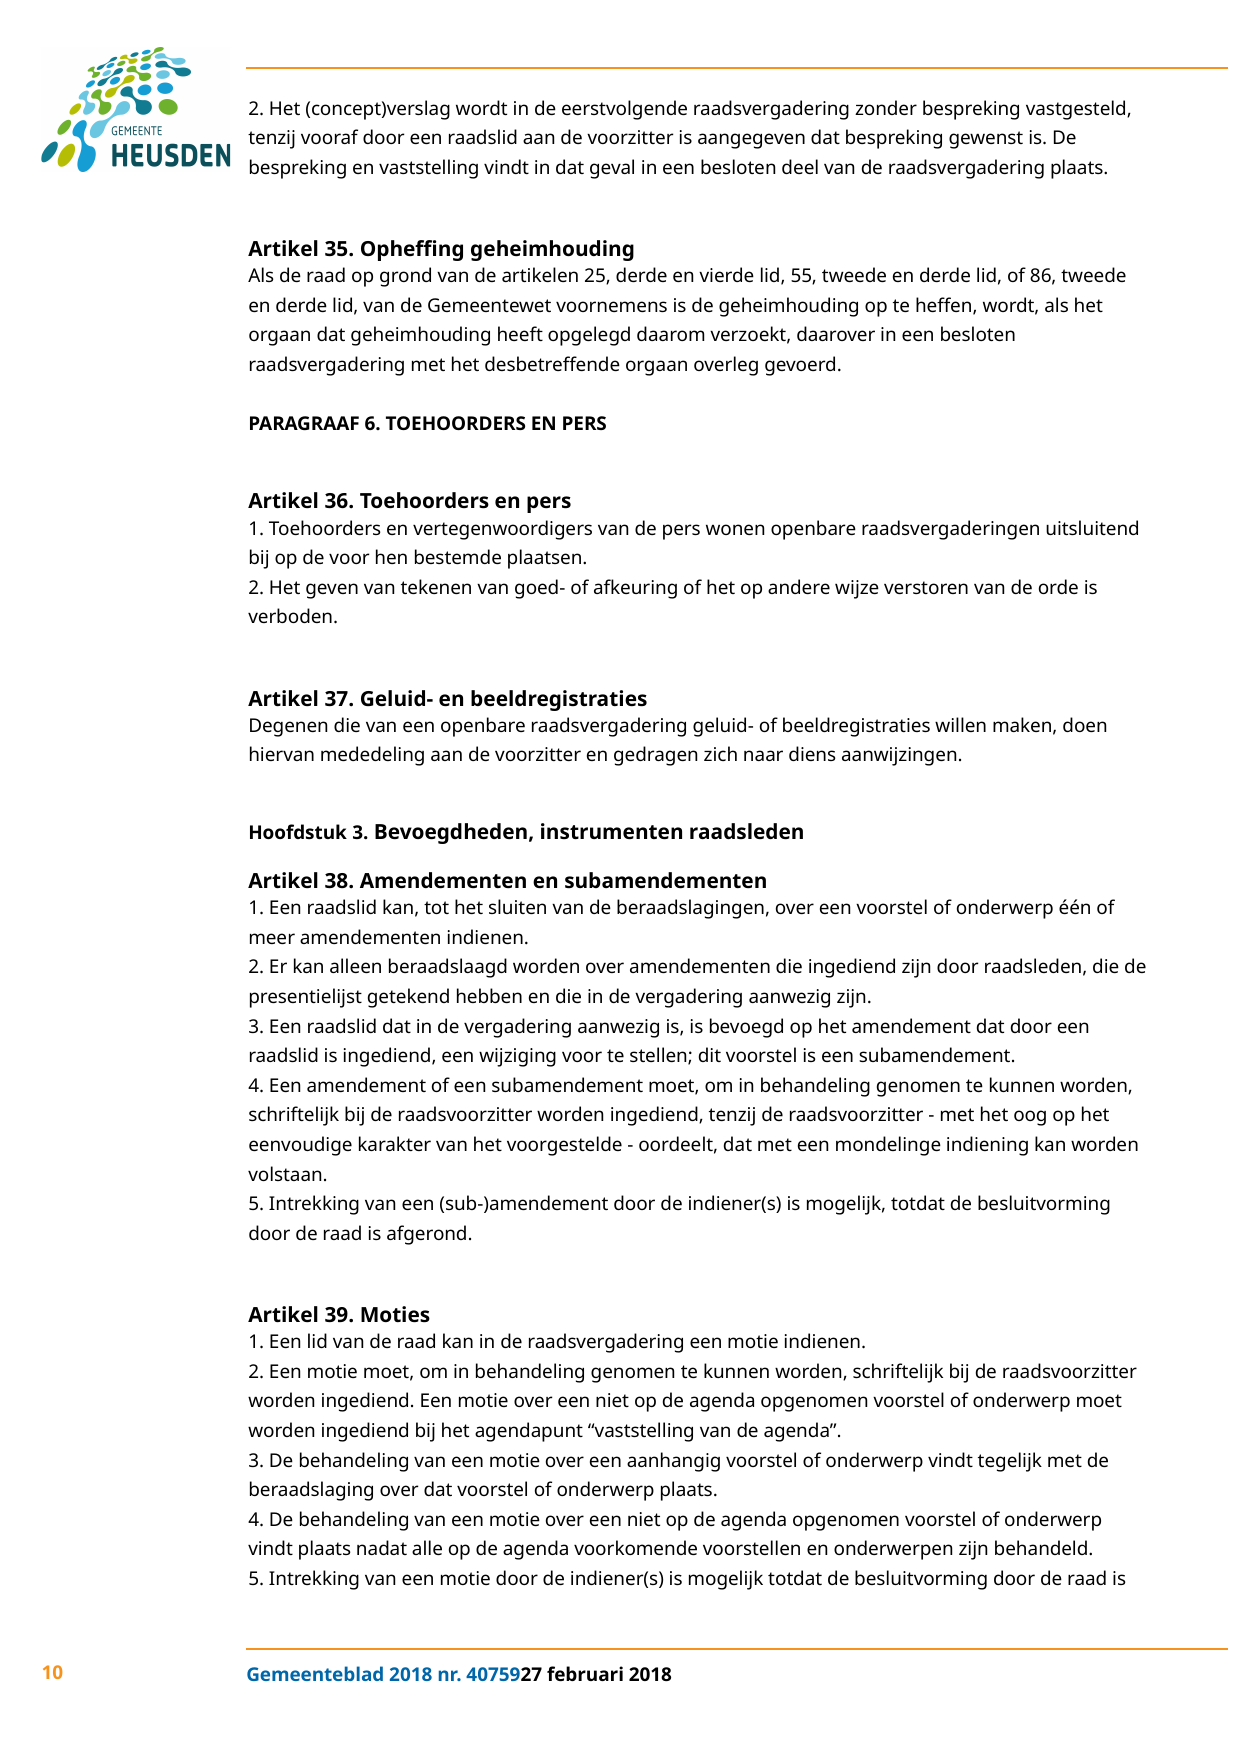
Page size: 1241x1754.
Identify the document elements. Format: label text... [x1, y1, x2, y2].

text Artikel 39. Moties [248, 1300, 1152, 1328]
text 3. De behandeling van een motie over een aanhangig voorstel of onderwerp vindt tegelijk met de beraadslaging over dat voorstel of onderwerp plaats. [248, 1447, 1152, 1502]
text 3. Een raadslid dat in de vergadering aanwezig is, is bevoegd op het amendement dat door een raadslid is ingediend, een wijziging voor te stellen; dit voorstel is een subamendement. [248, 1013, 1152, 1068]
text 1. Een raadslid kan, tot het sluiten van de beraadslagingen, over een voorstel of onderwerp één of meer amendementen indienen. [248, 894, 1152, 950]
text Artikel 38. Amendementen en subamendementen [248, 866, 1152, 894]
text 2. Een motie moet, om in behandeling genomen te kunnen worden, schriftelijk bij de raadsvoorzitter worden ingediend. Een motie over een niet op de agenda opgenomen voorstel of onderwerp moet worden ingediend bij het agendapunt “vaststelling van de agenda”. [248, 1358, 1152, 1443]
text Artikel 35. Opheffing geheimhouding [248, 234, 1152, 262]
text 4. Een amendement of een subamendement moet, om in behandeling genomen te kunnen worden, schriftelijk bij de raadsvoorzitter worden ingediend, tenzij de raadsvoorzitter - met het oog op het eenvoudige karakter van het voorgestelde - oordeelt, dat met een mondelinge indiening kan worden volstaan. [248, 1072, 1152, 1187]
text Degenen die van een openbare raadsvergadering geluid- of beeldregistraties willen maken, doen hiervan mededeling aan de voorzitter en gedragen zich naar diens aanwijzingen. [248, 712, 1152, 767]
picture [41, 47, 231, 172]
text 5. Intrekking van een (sub-)amendement door de indiener(s) is mogelijk, totdat de besluitvorming door de raad is afgerond. [248, 1190, 1152, 1246]
text 1. Toehoorders en vertegenwoordigers van de pers wonen openbare raadsvergaderingen uitsluitend bij op de voor hen bestemde plaatsen. [248, 515, 1152, 570]
text 4. De behandeling van een motie over een niet op de agenda opgenomen voorstel of onderwerp vindt plaats nadat alle op de agenda voorkomende voorstellen en onderwerpen zijn behandeld. [248, 1506, 1152, 1561]
text 2. Het geven van tekenen van goed- of afkeuring of het op andere wijze verstoren van de orde is verboden. [248, 574, 1152, 629]
text 2. Er kan alleen beraadslaagd worden over amendementen die ingediend zijn door raadsleden, die de presentielijst getekend hebben en die in de vergadering aanwezig zijn. [248, 954, 1152, 1009]
text 2. Het (concept)verslag wordt in de eerstvolgende raadsvergadering zonder bespreking vastgesteld, tenzij vooraf door een raadslid aan de voorzitter is aangegeven dat bespreking gewenst is. De bespreking en vaststelling vindt in dat geval in een besloten deel van de raadsvergadering plaats. [248, 95, 1152, 180]
text 1. Een lid van de raad kan in de raadsvergadering een motie indienen. [248, 1328, 1152, 1354]
text 5. Intrekking van een motie door de indiener(s) is mogelijk totdat de besluitvorming door de raad is [248, 1565, 1152, 1591]
text Artikel 37. Geluid- en beeldregistraties [248, 684, 1152, 712]
text Artikel 36. Toehoorders en pers [248, 486, 1152, 515]
text Als de raad op grond van de artikelen 25, derde en vierde lid, 55, tweede en derde lid, of 86, tweede en derde lid, van de Gemeentewet voornemens is de geheimhouding op te heffen, wordt, als het orgaan dat geheimhouding heeft opgelegd daarom verzoekt, daarover in een besloten raadsvergadering met het desbetreffende orgaan overleg gevoerd. [248, 262, 1152, 377]
text Hoofdstuk 3. Bevoegdheden, instrumenten raadsleden [248, 817, 1152, 845]
text PARAGRAAF 6. TOEHOORDERS EN PERS [248, 410, 1152, 436]
